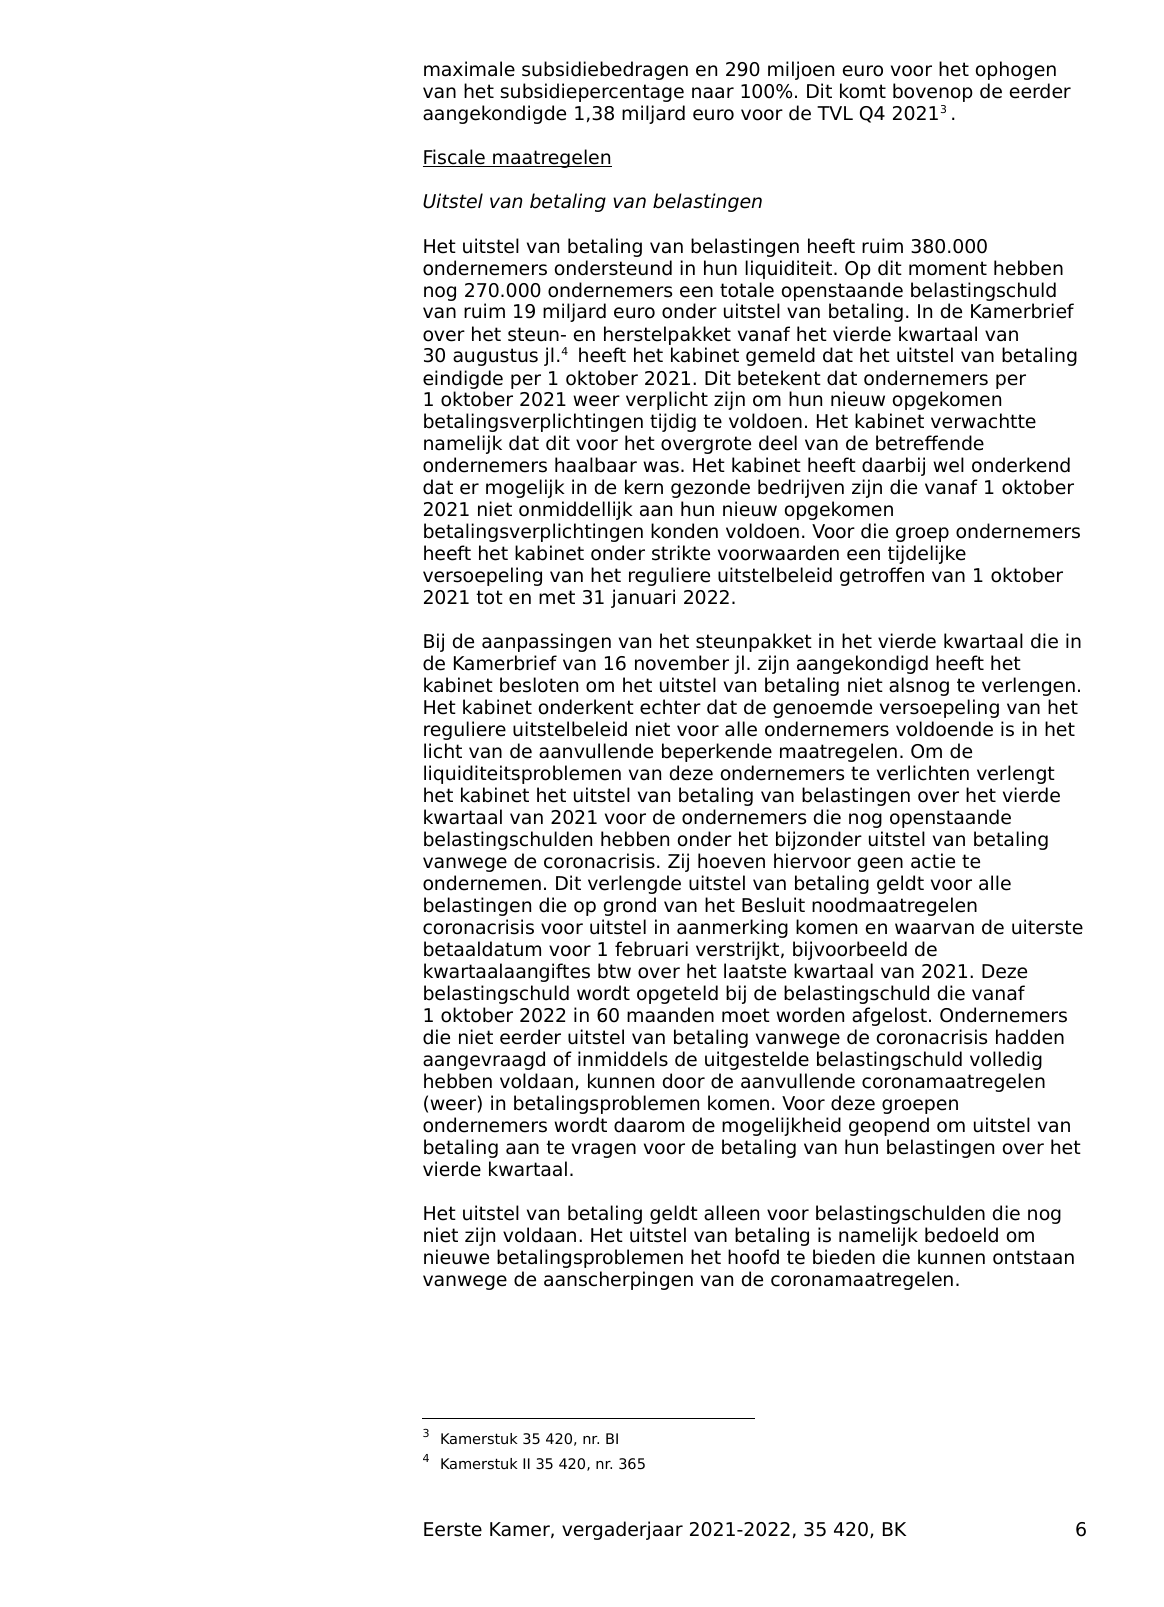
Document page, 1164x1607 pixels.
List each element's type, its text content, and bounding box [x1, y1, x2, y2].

subtitle Fiscale maatregelen [422, 147, 1087, 169]
text Bij de aanpassingen van het steunpakket in het vierde kwartaal die in de Kamerbrief van 16 november jl. zijn aangekondigd heeft het kabinet besloten om het uitstel van betaling niet alsnog te verlengen. Het kabinet onderkent echter dat de genoemde versoepeling van het reguliere uitstelbeleid niet voor alle ondernemers voldoende is in het licht van de aanvullende beperkende maatregelen. Om de liquiditeitsproblemen van deze ondernemers te verlichten verlengt het kabinet het uitstel van betaling van belastingen over het vierde kwartaal van 2021 voor de ondernemers die nog openstaande belastingschulden hebben onder het bijzonder uitstel van betaling vanwege de coronacrisis. Zij hoeven hiervoor geen actie te ondernemen. Dit verlengde uitstel van betaling geldt voor alle belastingen die op grond van het Besluit noodmaatregelen coronacrisis voor uitstel in aanmerking komen en waarvan de uiterste betaaldatum voor 1 februari verstrijkt, bijvoorbeeld de kwartaalaangiftes btw over het laatste kwartaal van 2021. Deze belastingschuld wordt opgeteld bij de belastingschuld die vanaf 1 oktober 2022 in 60 maanden moet worden afgelost. Ondernemers die niet eerder uitstel van betaling vanwege de coronacrisis hadden aangevraagd of inmiddels de uitgestelde belastingschuld volledig hebben voldaan, kunnen door de aanvullende coronamaatregelen (weer) in betalingsproblemen komen. Voor deze groepen ondernemers wordt daarom de mogelijkheid geopend om uitstel van betaling aan te vragen voor de betaling van hun belastingen over het vierde kwartaal. [422, 631, 1087, 1181]
text Het uitstel van betaling geldt alleen voor belastingschulden die nog niet zijn voldaan. Het uitstel van betaling is namelijk bedoeld om nieuwe betalingsproblemen het hoofd te bieden die kunnen ontstaan vanwege de aanscherpingen van de coronamaatregelen. [422, 1203, 1087, 1291]
subtitle Uitstel van betaling van belastingen [422, 191, 1087, 213]
text Het uitstel van betaling van belastingen heeft ruim 380.000 ondernemers ondersteund in hun liquiditeit. Op dit moment hebben nog 270.000 ondernemers een totale openstaande belastingschuld van ruim 19 miljard euro onder uitstel van betaling. In de Kamerbrief over het steun- en herstelpakket vanaf het vierde kwartaal van 30 augustus jl. heeft het kabinet gemeld dat het uitstel van betaling eindigde per 1 oktober 2021. Dit betekent dat ondernemers per 1 oktober 2021 weer verplicht zijn om hun nieuw opgekomen betalingsverplichtingen tijdig te voldoen. Het kabinet verwachtte namelijk dat dit voor het overgrote deel van de betreffende ondernemers haalbaar was. Het kabinet heeft daarbij wel onderkend dat er mogelijk in de kern gezonde bedrijven zijn die vanaf 1 oktober 2021 niet onmiddellijk aan hun nieuw opgekomen betalingsverplichtingen konden voldoen. Voor die groep ondernemers heeft het kabinet onder strikte voorwaarden een tijdelijke versoepeling van het reguliere uitstelbeleid getroffen van 1 oktober 2021 tot en met 31 januari 2022. [422, 236, 1087, 609]
text Kamerstuk II 35 420, nr. 365 [422, 1452, 1087, 1474]
text Kamerstuk 35 420, nr. BI [422, 1427, 1087, 1449]
text maximale subsidiebedragen en 290 miljoen euro voor het ophogen van het subsidiepercentage naar 100%. Dit komt bovenop de eerder aangekondigde 1,38 miljard euro voor de TVL Q4 2021. [422, 59, 1087, 125]
